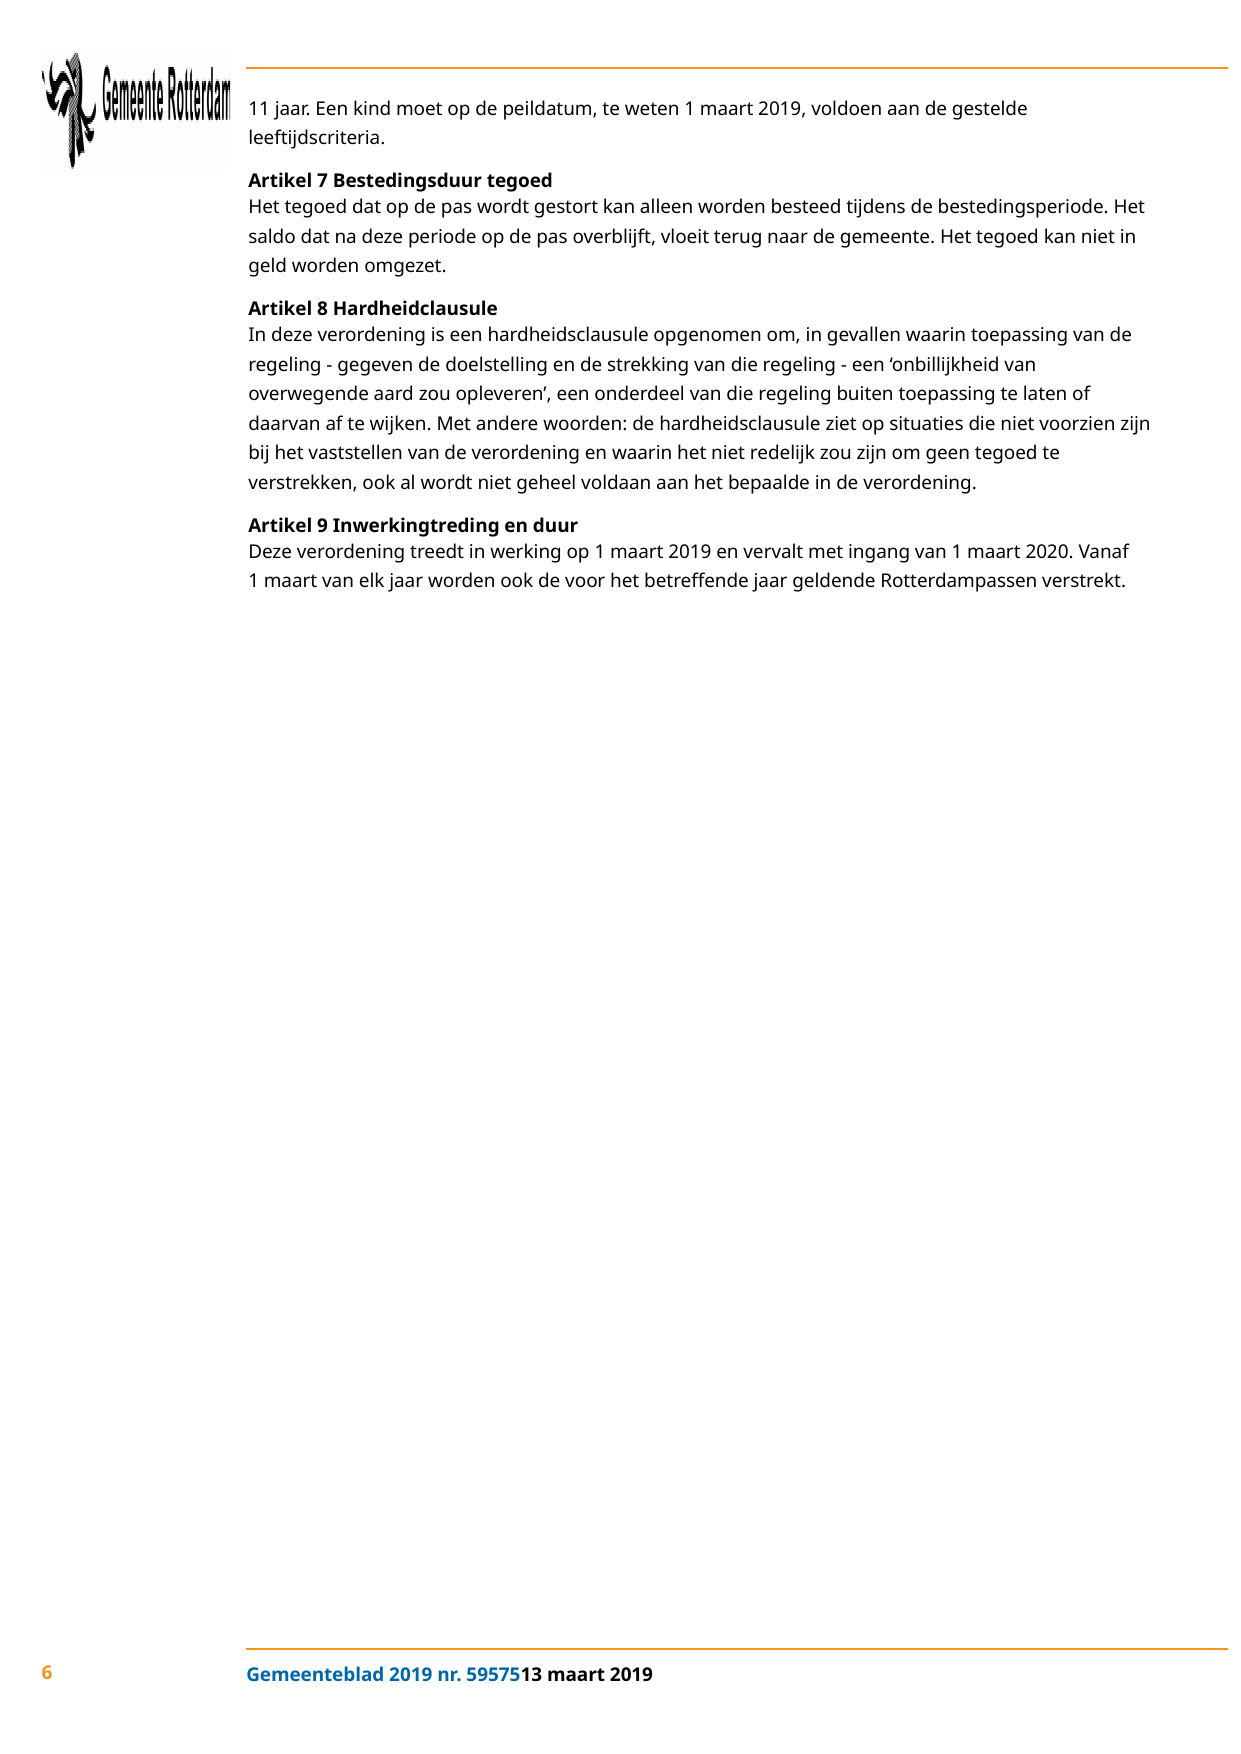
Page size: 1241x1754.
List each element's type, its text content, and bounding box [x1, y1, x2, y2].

text Artikel 9 Inwerkingtreding en duur [248, 512, 1152, 538]
text 11 jaar. Een kind moet op de peildatum, te weten 1 maart 2019, voldoen aan de gestelde leeftijdscriteria. [248, 95, 1152, 150]
text In deze verordening is een hardheidsclausule opgenomen om, in gevallen waarin toepassing van de regeling - gegeven de doelstelling en de strekking van die regeling - een ‘onbillijkheid van overwegende aard zou opleveren’, een onderdeel van die regeling buiten toepassing te laten of daarvan af te wijken. Met andere woorden: de hardheidsclausule ziet op situaties die niet voorzien zijn bij het vaststellen van de verordening en waarin het niet redelijk zou zijn om geen tegoed te verstrekken, ook al wordt niet geheel voldaan aan het bepaalde in de verordening. [248, 321, 1152, 495]
text Artikel 7 Bestedingsduur tegoed [248, 167, 1152, 193]
text Deze verordening treedt in werking op 1 maart 2019 en vervalt met ingang van 1 maart 2020. Vanaf 1 maart van elk jaar worden ook de voor het betreffende jaar geldende Rotterdampassen verstrekt. [248, 538, 1152, 593]
picture [41, 47, 231, 172]
text Het tegoed dat op de pas wordt gestort kan alleen worden besteed tijdens de bestedingsperiode. Het saldo dat na deze periode op de pas overblijft, vloeit terug naar de gemeente. Het tegoed kan niet in geld worden omgezet. [248, 193, 1152, 278]
text Artikel 8 Hardheidclausule [248, 296, 1152, 321]
